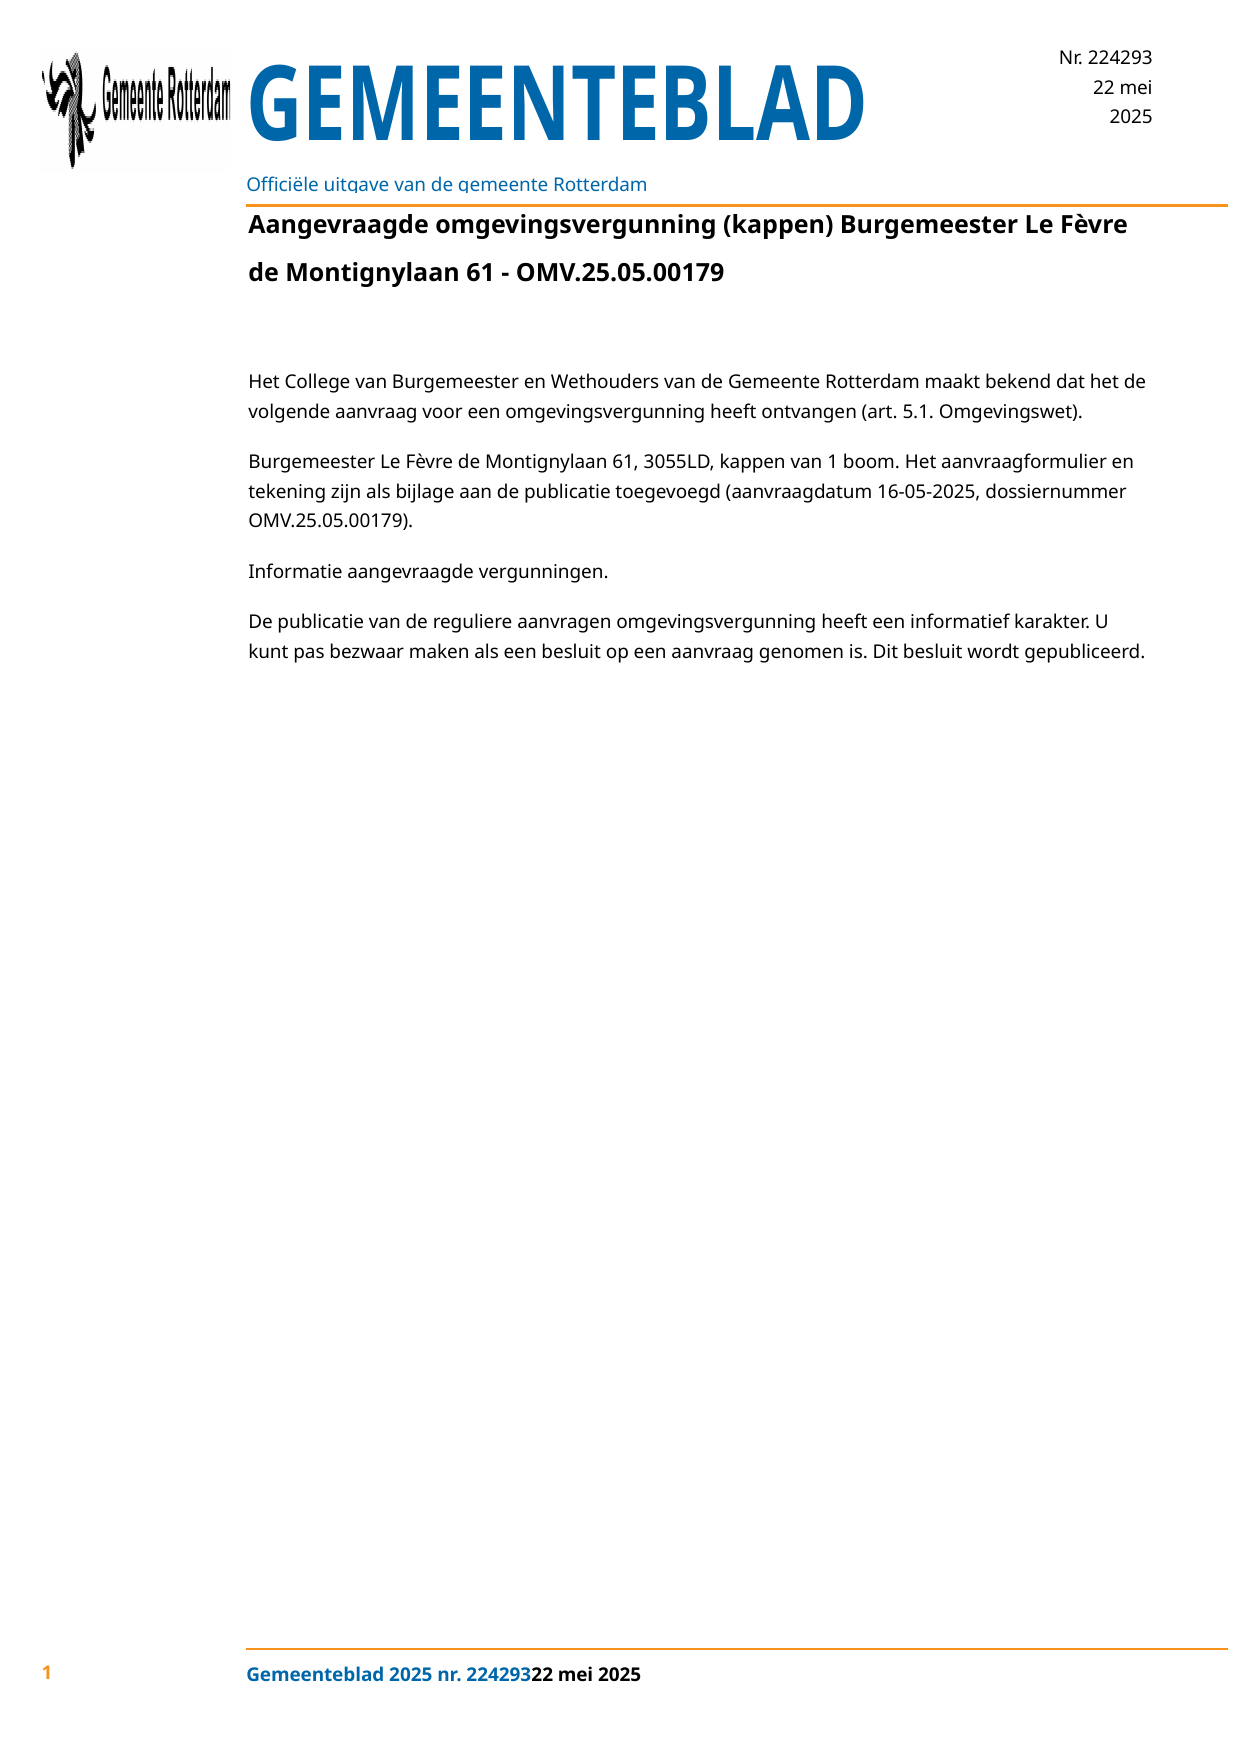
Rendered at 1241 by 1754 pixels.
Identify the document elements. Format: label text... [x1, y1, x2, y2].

text Het College van Burgemeester en Wethouders van de Gemeente Rotterdam maakt bekend dat het de volgende aanvraag voor een omgevingsvergunning heeft ontvangen (art. 5.1. Omgevingswet). [248, 368, 1152, 424]
text Burgemeester Le Fèvre de Montignylaan 61, 3055LD, kappen van 1 boom. Het aanvraagformulier en tekening zijn als bijlage aan de publicatie toegevoegd (aanvraagdatum 16-05-2025, dossiernummer OMV.25.05.00179). [248, 448, 1152, 533]
picture [41, 47, 231, 172]
text Aangevraagde omgevingsvergunning (kappen) Burgemeester Le Fèvre de Montignylaan 61 - OMV.25.05.00179 [248, 207, 1152, 288]
text Informatie aangevraagde vergunningen. [248, 558, 1152, 584]
text De publicatie van de reguliere aanvragen omgevingsvergunning heeft een informatief karakter. U kunt pas bezwaar maken als een besluit op een aanvraag genomen is. Dit besluit wordt gepubliceerd. [248, 608, 1152, 664]
